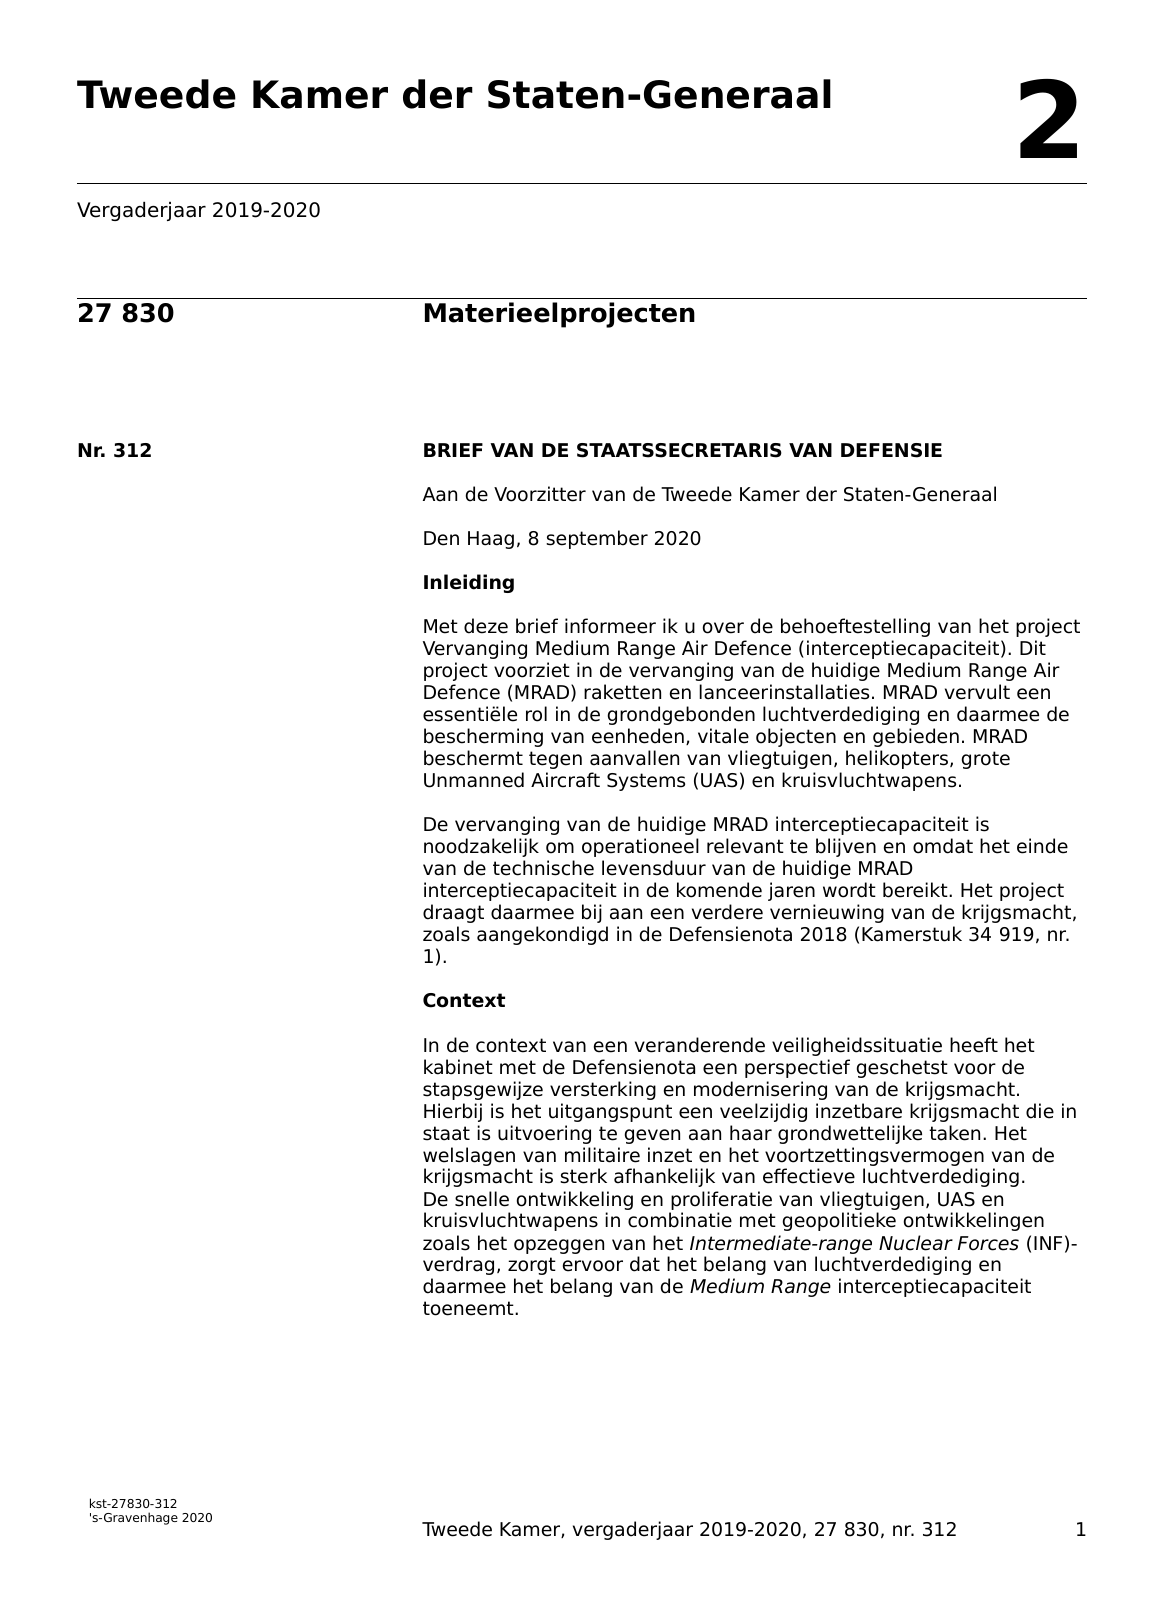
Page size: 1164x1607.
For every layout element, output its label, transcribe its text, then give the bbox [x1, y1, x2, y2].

subtitle 27 830 Materieelprojecten [77, 299, 1087, 329]
text De snelle ontwikkeling en proliferatie van vliegtuigen, UAS en kruisvluchtwapens in combinatie met geopolitieke ontwikkelingen zoals het opzeggen van het Intermediate-range Nuclear Forces (INF)-verdrag, zorgt ervoor dat het belang van luchtverdediging en daarmee het belang van de Medium Range interceptiecapaciteit toeneemt. [422, 1188, 1087, 1320]
text 's-Gravenhage 2020 [88, 1511, 323, 1525]
text In de context van een veranderende veiligheidssituatie heeft het kabinet met de Defensienota een perspectief geschetst voor de stapsgewijze versterking en modernisering van de krijgsmacht. Hierbij is het uitgangspunt een veelzijdig inzetbare krijgsmacht die in staat is uitvoering te geven aan haar grondwettelijke taken. Het welslagen van militaire inzet en het voortzettingsvermogen van de krijgsmacht is sterk afhankelijk van effectieve luchtverdediging. [422, 1034, 1087, 1188]
text Met deze brief informeer ik u over de behoeftestelling van het project Vervanging Medium Range Air Defence (interceptiecapaciteit). Dit project voorziet in de vervanging van de huidige Medium Range Air Defence (MRAD) raketten en lanceerinstallaties. MRAD vervult een essentiële rol in de grondgebonden luchtverdediging en daarmee de bescherming van eenheden, vitale objecten en gebieden. MRAD beschermt tegen aanvallen van vliegtuigen, helikopters, grote Unmanned Aircraft Systems (UAS) en kruisvluchtwapens. [422, 616, 1087, 792]
table_header 2 [886, 59, 1087, 183]
subtitle Inleiding [422, 572, 1087, 594]
table_header Tweede Kamer der Staten-Generaal [77, 59, 886, 183]
text kst-27830-312 [88, 1497, 323, 1511]
subtitle Nr. 312 BRIEF VAN DE STAATSSECRETARIS VAN DEFENSIE [77, 440, 1087, 462]
subtitle Context [422, 990, 1087, 1012]
text De vervanging van de huidige MRAD interceptiecapaciteit is noodzakelijk om operationeel relevant te blijven en omdat het einde van de technische levensduur van de huidige MRAD interceptiecapaciteit in de komende jaren wordt bereikt. Het project draagt daarmee bij aan een verdere vernieuwing van de krijgsmacht, zoals aangekondigd in de Defensienota 2018 (Kamerstuk 34 919, nr. 1). [422, 814, 1087, 968]
table_cell Vergaderjaar 2019-2020 [77, 184, 1087, 298]
text Den Haag, 8 september 2020 [422, 528, 1087, 550]
text Aan de Voorzitter van de Tweede Kamer der Staten-Generaal [422, 484, 1087, 506]
